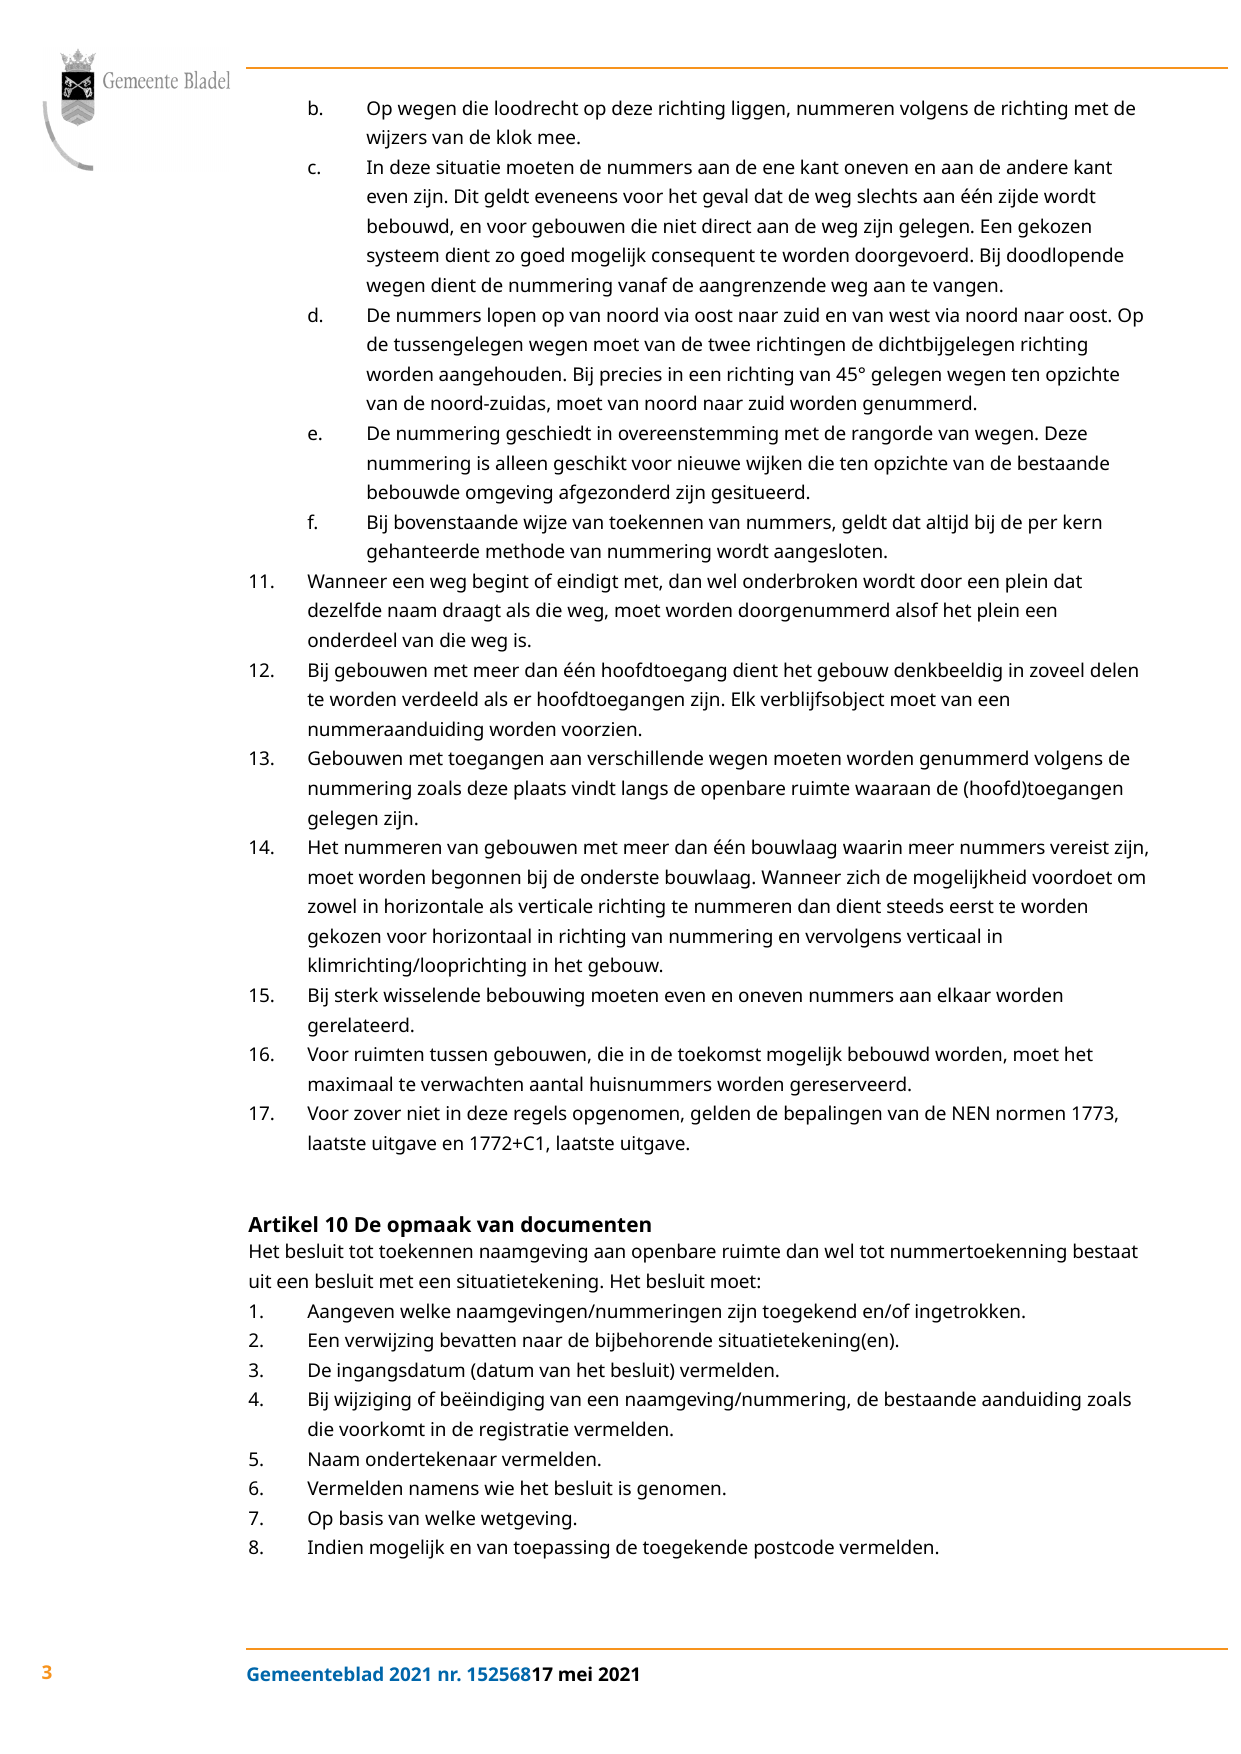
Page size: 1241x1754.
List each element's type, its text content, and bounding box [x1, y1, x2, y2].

list De nummers lopen op van noord via oost naar zuid en van west via noord naar oost. Op de tussengelegen wegen moet van de twee richtingen de dichtbijgelegen richting worden aangehouden. Bij precies in een richting van 45° gelegen wegen ten opzichte van de noord-zuidas, moet van noord naar zuid worden genummerd. [307, 302, 1152, 416]
list Bij sterk wisselende bebouwing moeten even en oneven nummers aan elkaar worden gerelateerd. [248, 982, 1152, 1038]
list Voor ruimten tussen gebouwen, die in de toekomst mogelijk bebouwd worden, moet het maximaal te verwachten aantal huisnummers worden gereserveerd. [248, 1041, 1152, 1097]
list Voor zover niet in deze regels opgenomen, gelden de bepalingen van de NEN normen 1773, laatste uitgave en 1772+C1, laatste uitgave. [248, 1101, 1152, 1156]
list Bij bovenstaande wijze van toekennen van nummers, geldt dat altijd bij de per kern gehanteerde methode van nummering wordt aangesloten. [307, 509, 1152, 564]
text Artikel 10 De opmaak van documenten [248, 1210, 1152, 1239]
list Gebouwen met toegangen aan verschillende wegen moeten worden genummerd volgens de nummering zoals deze plaats vindt langs de openbare ruimte waaraan de (hoofd)toegangen gelegen zijn. [248, 746, 1152, 831]
list Bij wijziging of beëindiging van een naamgeving/nummering, de bestaande aanduiding zoals die voorkomt in de registratie vermelden. [248, 1387, 1152, 1442]
list In deze situatie moeten de nummers aan de ene kant oneven en aan de andere kant even zijn. Dit geldt eveneens voor het geval dat de weg slechts aan één zijde wordt bebouwd, en voor gebouwen die niet direct aan de weg zijn gelegen. Een gekozen systeem dient zo goed mogelijk consequent te worden doorgevoerd. Bij doodlopende wegen dient de nummering vanaf de aangrenzende weg aan te vangen. [307, 154, 1152, 298]
list Op basis van welke wetgeving. [248, 1505, 1152, 1531]
list Indien mogelijk en van toepassing de toegekende postcode vermelden. [248, 1534, 1152, 1560]
list De nummering geschiedt in overeenstemming met de rangorde van wegen. Deze nummering is alleen geschikt voor nieuwe wijken die ten opzichte van de bestaande bebouwde omgeving afgezonderd zijn gesitueerd. [307, 420, 1152, 505]
list Bij gebouwen met meer dan één hoofdtoegang dient het gebouw denkbeeldig in zoveel delen te worden verdeeld als er hoofdtoegangen zijn. Elk verblijfsobject moet van een nummeraanduiding worden voorzien. [248, 657, 1152, 742]
list De ingangsdatum (datum van het besluit) vermelden. [248, 1357, 1152, 1383]
list Naam ondertekenaar vermelden. [248, 1446, 1152, 1471]
list Op wegen die loodrecht op deze richting liggen, nummeren volgens de richting met de wijzers van de klok mee. [307, 95, 1152, 150]
list Wanneer een weg begint of eindigt met, dan wel onderbroken wordt door een plein dat dezelfde naam draagt als die weg, moet worden doorgenummerd alsof het plein een onderdeel van die weg is. [248, 568, 1152, 653]
list Een verwijzing bevatten naar de bijbehorende situatietekening(en). [248, 1327, 1152, 1353]
list Vermelden namens wie het besluit is genomen. [248, 1475, 1152, 1501]
picture [41, 47, 231, 172]
text Het besluit tot toekennen naamgeving aan openbare ruimte dan wel tot nummertoekenning bestaat uit een besluit met een situatietekening. Het besluit moet: [248, 1239, 1152, 1294]
list Het nummeren van gebouwen met meer dan één bouwlaag waarin meer nummers vereist zijn, moet worden begonnen bij de onderste bouwlaag. Wanneer zich de mogelijkheid voordoet om zowel in horizontale als verticale richting te nummeren dan dient steeds eerst te worden gekozen voor horizontaal in richting van nummering en vervolgens verticaal in klimrichting/looprichting in het gebouw. [248, 834, 1152, 978]
list Aangeven welke naamgevingen/nummeringen zijn toegekend en/of ingetrokken. [248, 1298, 1152, 1323]
